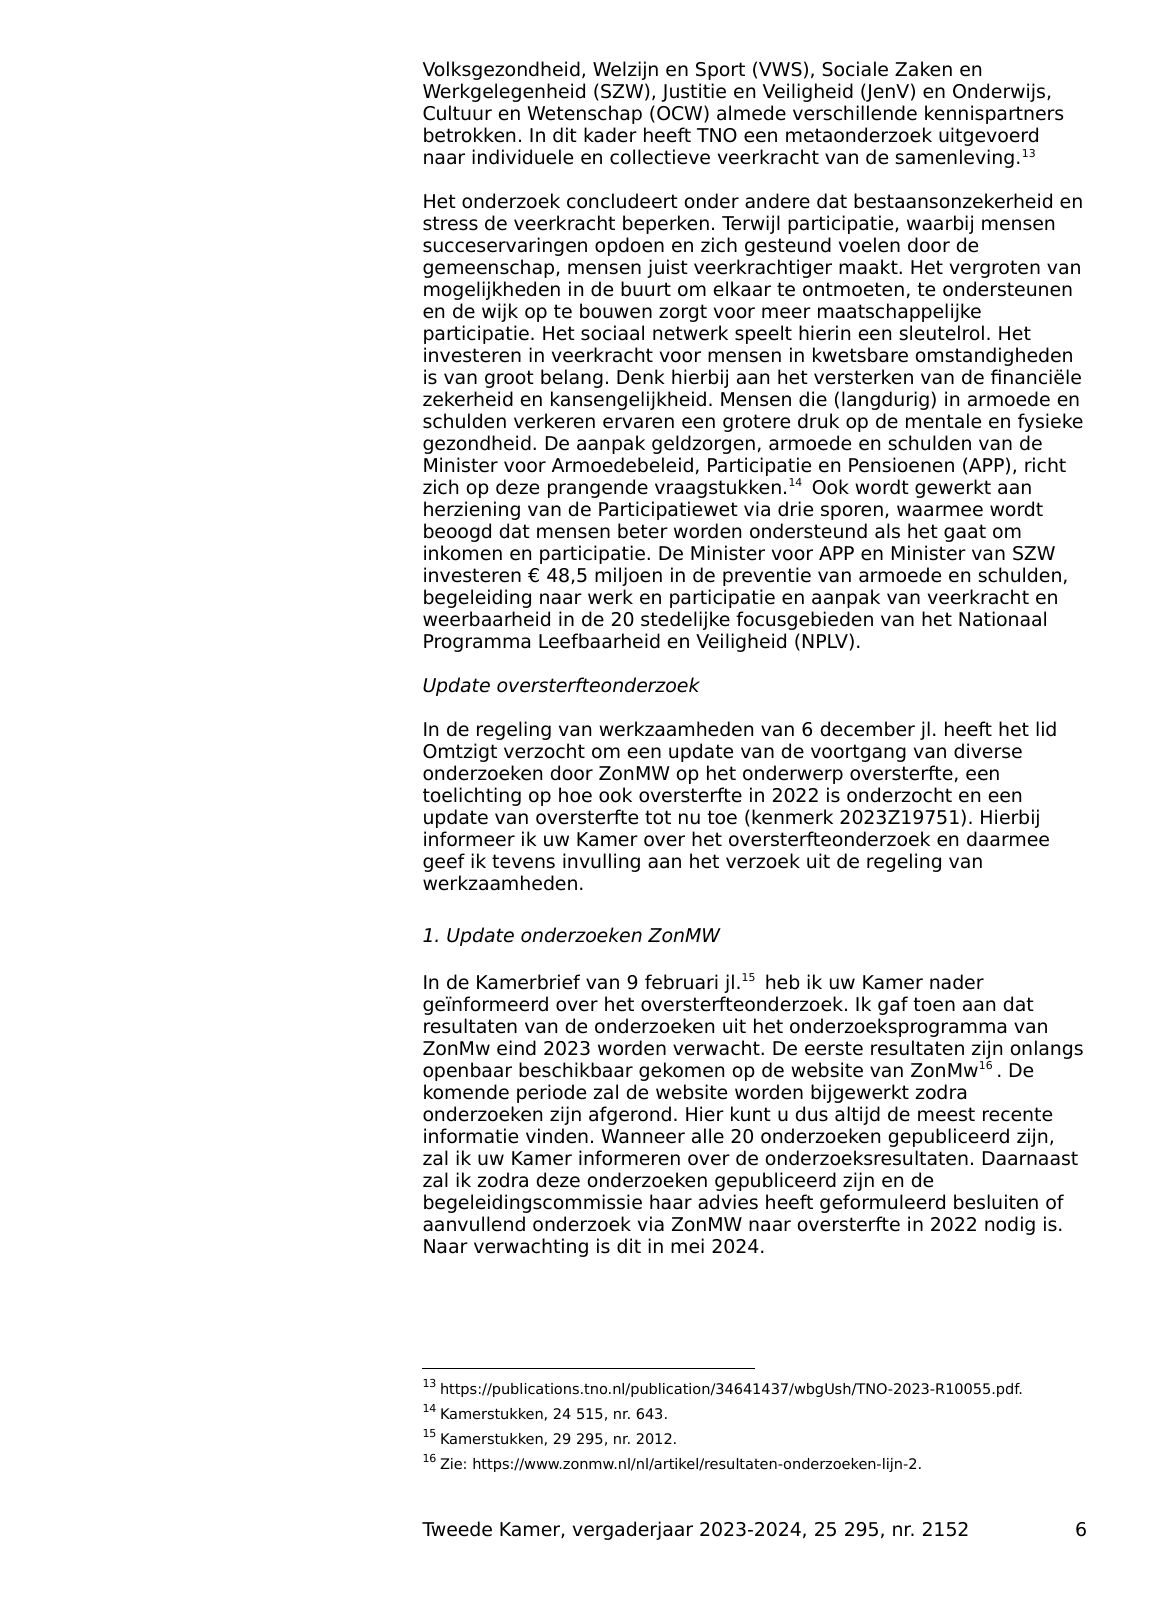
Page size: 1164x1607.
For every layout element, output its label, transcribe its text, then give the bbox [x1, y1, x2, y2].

text In de regeling van werkzaamheden van 6 december jl. heeft het lid Omtzigt verzocht om een update van de voortgang van diverse onderzoeken door ZonMW op het onderwerp oversterfte, een toelichting op hoe ook oversterfte in 2022 is onderzocht en een update van oversterfte tot nu toe (kenmerk 2023Z19751). Hierbij informeer ik uw Kamer over het oversterfteonderzoek en daarmee geef ik tevens invulling aan het verzoek uit de regeling van werkzaamheden. [422, 719, 1087, 895]
text Kamerstukken, 29 295, nr. 2012. [422, 1427, 1087, 1449]
text Het onderzoek concludeert onder andere dat bestaansonzekerheid en stress de veerkracht beperken. Terwijl participatie, waarbij mensen succeservaringen opdoen en zich gesteund voelen door de gemeenschap, mensen juist veerkrachtiger maakt. Het vergroten van mogelijkheden in de buurt om elkaar te ontmoeten, te ondersteunen en de wijk op te bouwen zorgt voor meer maatschappelijke participatie. Het sociaal netwerk speelt hierin een sleutelrol. Het investeren in veerkracht voor mensen in kwetsbare omstandigheden is van groot belang. Denk hierbij aan het versterken van de financiële zekerheid en kansengelijkheid. Mensen die (langdurig) in armoede en schulden verkeren ervaren een grotere druk op de mentale en fysieke gezondheid. De aanpak geldzorgen, armoede en schulden van de Minister voor Armoedebeleid, Participatie en Pensioenen (APP), richt zich op deze prangende vraagstukken. Ook wordt gewerkt aan herziening van de Participatiewet via drie sporen, waarmee wordt beoogd dat mensen beter worden ondersteund als het gaat om inkomen en participatie. De Minister voor APP en Minister van SZW investeren € 48,5 miljoen in de preventie van armoede en schulden, begeleiding naar werk en participatie en aanpak van veerkracht en weerbaarheid in de 20 stedelijke focusgebieden van het Nationaal Programma Leefbaarheid en Veiligheid (NPLV). [422, 191, 1087, 653]
text Zie: https://www.zonmw.nl/nl/artikel/resultaten-onderzoeken-lijn-2. [422, 1452, 1087, 1474]
subtitle 1. Update onderzoeken ZonMW [422, 925, 1087, 947]
text https://publications.tno.nl/publication/34641437/wbgUsh/TNO-2023-R10055.pdf. [422, 1377, 1087, 1399]
text In de Kamerbrief van 9 februari jl. heb ik uw Kamer nader geïnformeerd over het oversterfteonderzoek. Ik gaf toen aan dat resultaten van de onderzoeken uit het onderzoeksprogramma van ZonMw eind 2023 worden verwacht. De eerste resultaten zijn onlangs openbaar beschikbaar gekomen op de website van ZonMw. De komende periode zal de website worden bijgewerkt zodra onderzoeken zijn afgerond. Hier kunt u dus altijd de meest recente informatie vinden. Wanneer alle 20 onderzoeken gepubliceerd zijn, zal ik uw Kamer informeren over de onderzoeksresultaten. Daarnaast zal ik zodra deze onderzoeken gepubliceerd zijn en de begeleidingscommissie haar advies heeft geformuleerd besluiten of aanvullend onderzoek via ZonMW naar oversterfte in 2022 nodig is. Naar verwachting is dit in mei 2024. [422, 972, 1087, 1258]
subtitle Update oversterfteonderzoek [422, 675, 1087, 697]
text Kamerstukken, 24 515, nr. 643. [422, 1402, 1087, 1424]
text Volksgezondheid, Welzijn en Sport (VWS), Sociale Zaken en Werkgelegenheid (SZW), Justitie en Veiligheid (JenV) en Onderwijs, Cultuur en Wetenschap (OCW) almede verschillende kennispartners betrokken. In dit kader heeft TNO een metaonderzoek uitgevoerd naar individuele en collectieve veerkracht van de samenleving. [422, 59, 1087, 169]
